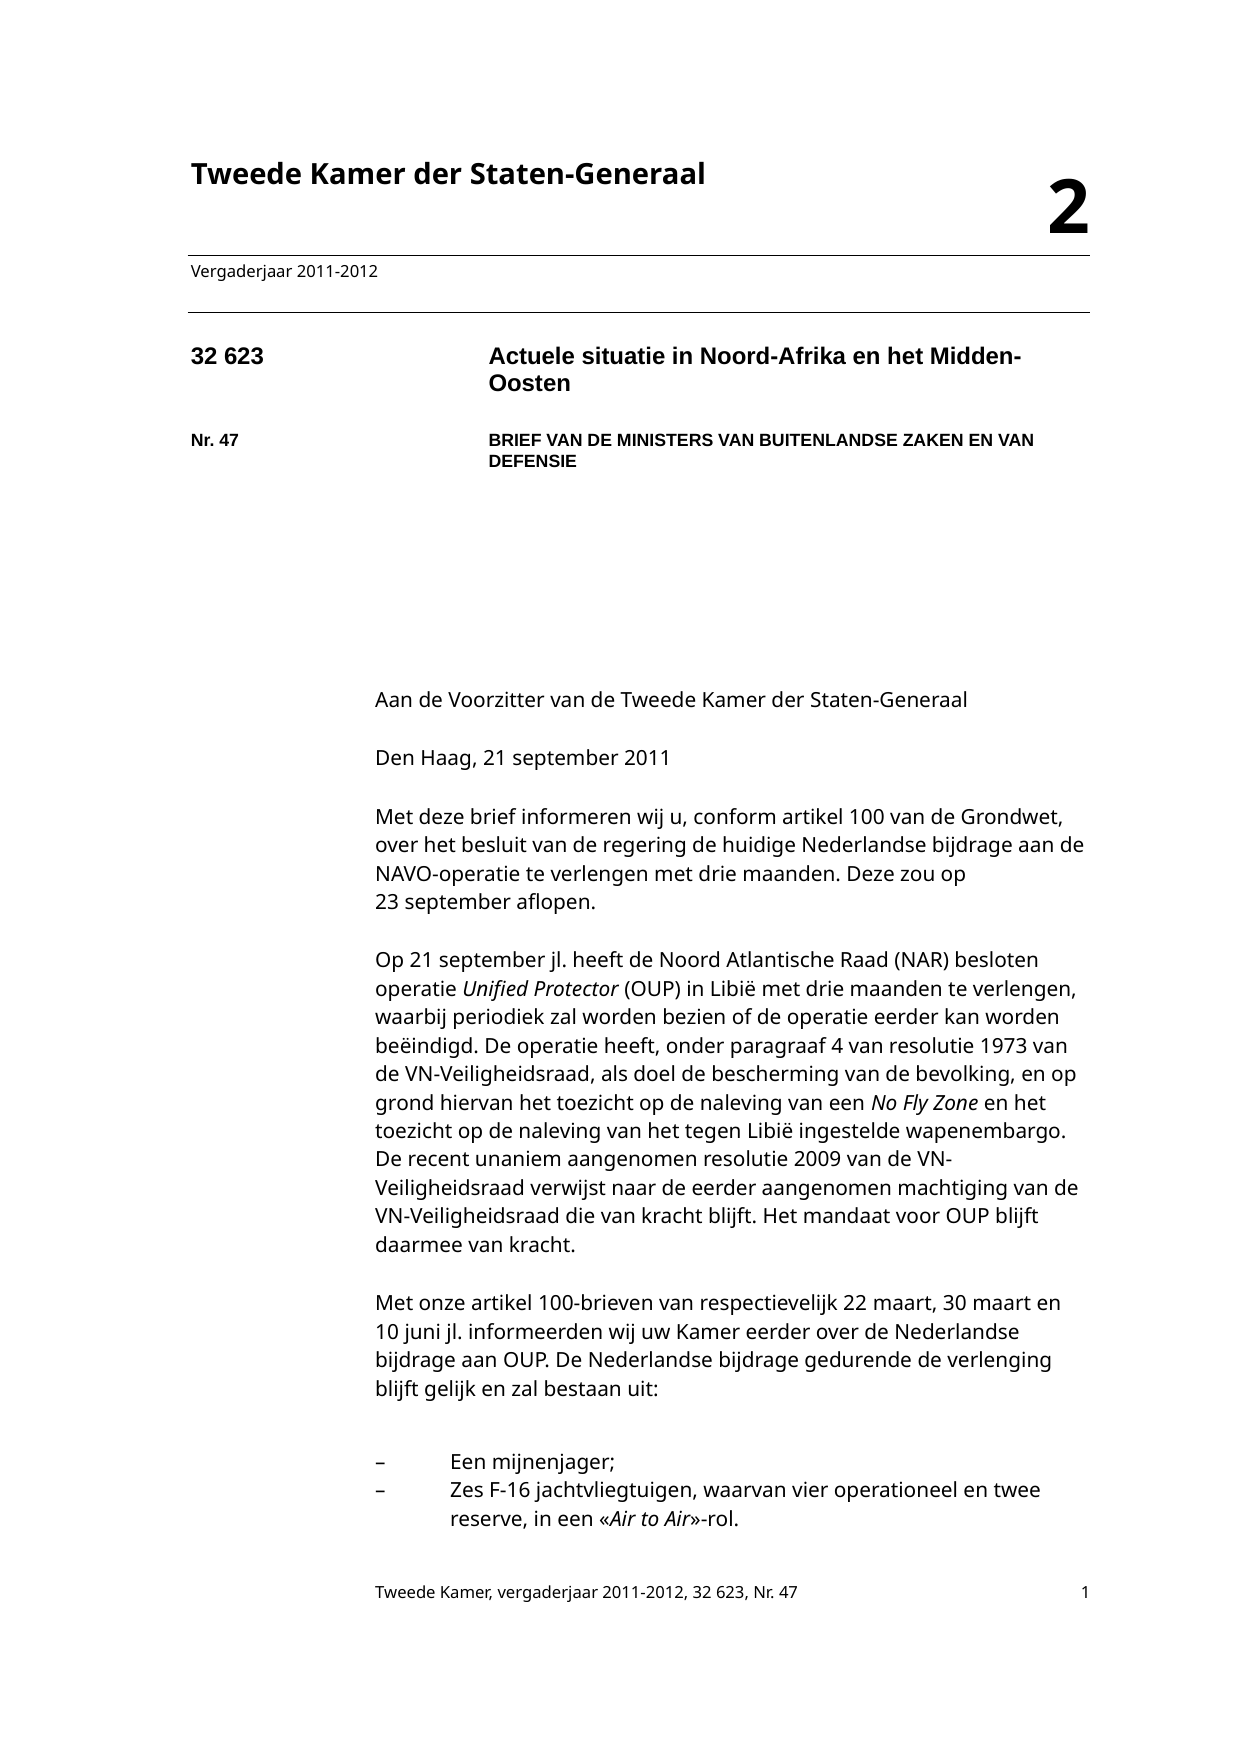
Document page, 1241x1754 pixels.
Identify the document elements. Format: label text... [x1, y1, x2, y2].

text Met onze artikel 100-brieven van respectievelijk 22 maart, 30 maart en 10 juni jl. informeerden wij uw Kamer eerder over de Nederlandse bijdrage aan OUP. De Nederlandse bijdrage gedurende de verlenging blijft gelijk en zal bestaan uit: [375, 1288, 1090, 1402]
table_header 2 [910, 150, 1090, 255]
table_cell Nr. 47 [188, 427, 485, 566]
text Op 21 september jl. heeft de Noord Atlantische Raad (NAR) besloten operatie Unified Protector (OUP) in Libië met drie maanden te verlengen, waarbij periodiek zal worden bezien of de operatie eerder kan worden beëindigd. De operatie heeft, onder paragraaf 4 van resolutie 1973 van de VN-Veiligheidsraad, als doel de bescherming van de bevolking, en op grond hiervan het toezicht op de naleving van een No Fly Zone en het toezicht op de naleving van het tegen Libië ingestelde wapenembargo. De recent unaniem aangenomen resolutie 2009 van de VN-Veiligheidsraad verwijst naar de eerder aangenomen machtiging van de VN-Veiligheidsraad die van kracht blijft. Het mandaat voor OUP blijft daarmee van kracht. [375, 946, 1090, 1258]
table_header Tweede Kamer der Staten-Generaal [188, 150, 909, 255]
text Aan de Voorzitter van de Tweede Kamer der Staten-Generaal [375, 685, 1090, 713]
table_cell [485, 256, 1090, 312]
table_cell [485, 313, 1090, 339]
table_cell Actuele situatie in Noord-Afrika en het Midden-Oosten [485, 339, 1090, 427]
table_cell 32 623 [188, 339, 485, 427]
list Zes F-16 jachtvliegtuigen, waarvan vier operationeel en twee reserve, in een «Air to Air»-rol. [375, 1476, 1090, 1532]
list Een mijnenjager; [375, 1447, 1090, 1476]
table_cell BRIEF VAN DE MINISTERS VAN BUITENLANDSE ZAKEN EN VAN DEFENSIE [485, 427, 1090, 566]
text Den Haag, 21 september 2011 [375, 743, 1090, 772]
table_cell Vergaderjaar 2011-2012 [188, 256, 485, 312]
text Met deze brief informeren wij u, conform artikel 100 van de Grondwet, over het besluit van de regering de huidige Nederlandse bijdrage aan de NAVO-operatie te verlengen met drie maanden. Deze zou op 23 september aflopen. [375, 802, 1090, 916]
table_cell [188, 313, 485, 339]
